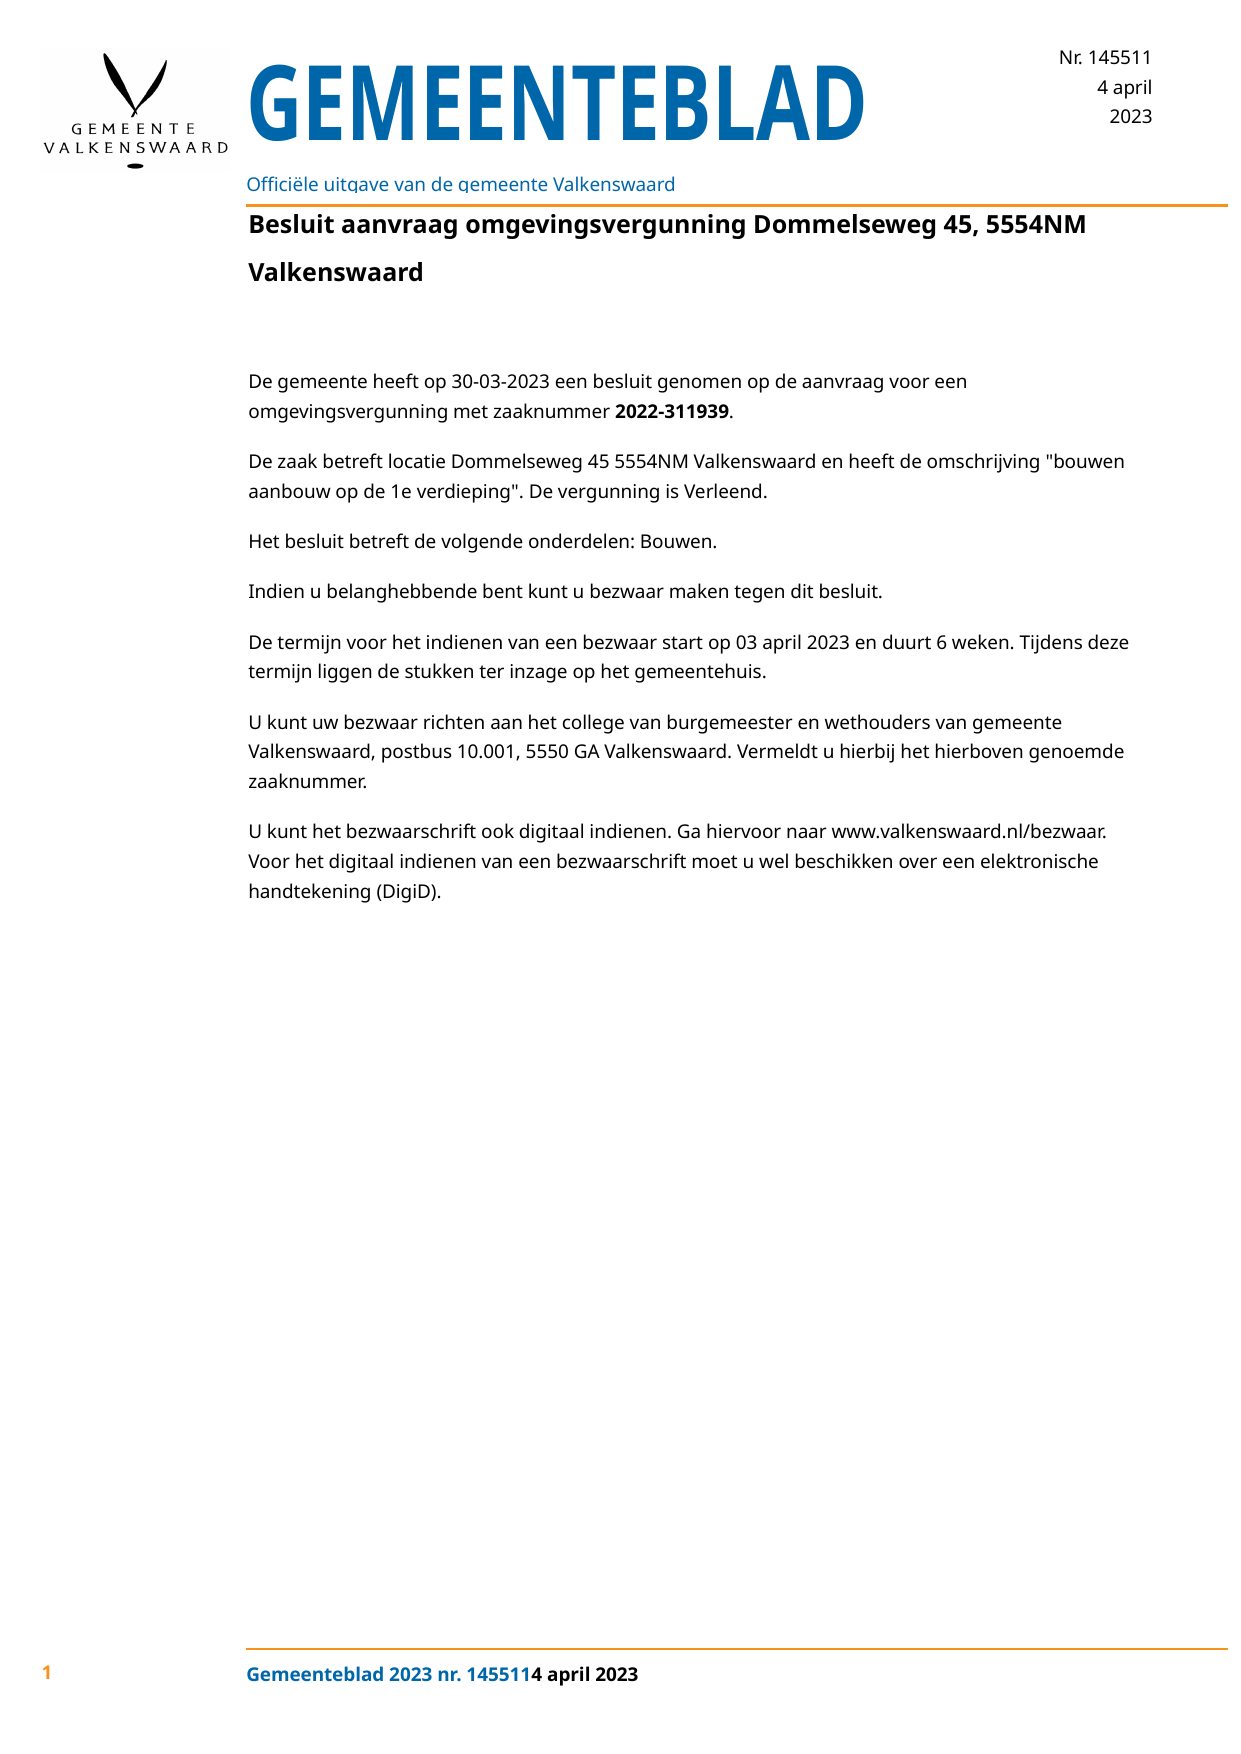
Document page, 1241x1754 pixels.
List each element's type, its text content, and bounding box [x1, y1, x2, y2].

text Het besluit betreft de volgende onderdelen: Bouwen. [248, 528, 1152, 554]
picture [41, 47, 231, 172]
text Indien u belanghebbende bent kunt u bezwaar maken tegen dit besluit. [248, 579, 1152, 604]
text Besluit aanvraag omgevingsvergunning Dommelseweg 45, 5554NM Valkenswaard [248, 207, 1152, 288]
text U kunt uw bezwaar richten aan het college van burgemeester en wethouders van gemeente Valkenswaard, postbus 10.001, 5550 GA Valkenswaard. Vermeldt u hierbij het hierboven genoemde zaaknummer. [248, 709, 1152, 794]
text De zaak betreft locatie Dommelseweg 45 5554NM Valkenswaard en heeft de omschrijving "bouwen aanbouw op de 1e verdieping". De vergunning is Verleend. [248, 448, 1152, 504]
text U kunt het bezwaarschrift ook digitaal indienen. Ga hiervoor naar www.valkenswaard.nl/bezwaar. Voor het digitaal indienen van een bezwaarschrift moet u wel beschikken over een elektronische handtekening (DigiD). [248, 819, 1152, 904]
text De termijn voor het indienen van een bezwaar start op 03 april 2023 en duurt 6 weken. Tijdens deze termijn liggen de stukken ter inzage op het gemeentehuis. [248, 629, 1152, 684]
text De gemeente heeft op 30-03-2023 een besluit genomen op de aanvraag voor een omgevingsvergunning met zaaknummer 2022-311939. [248, 368, 1152, 424]
